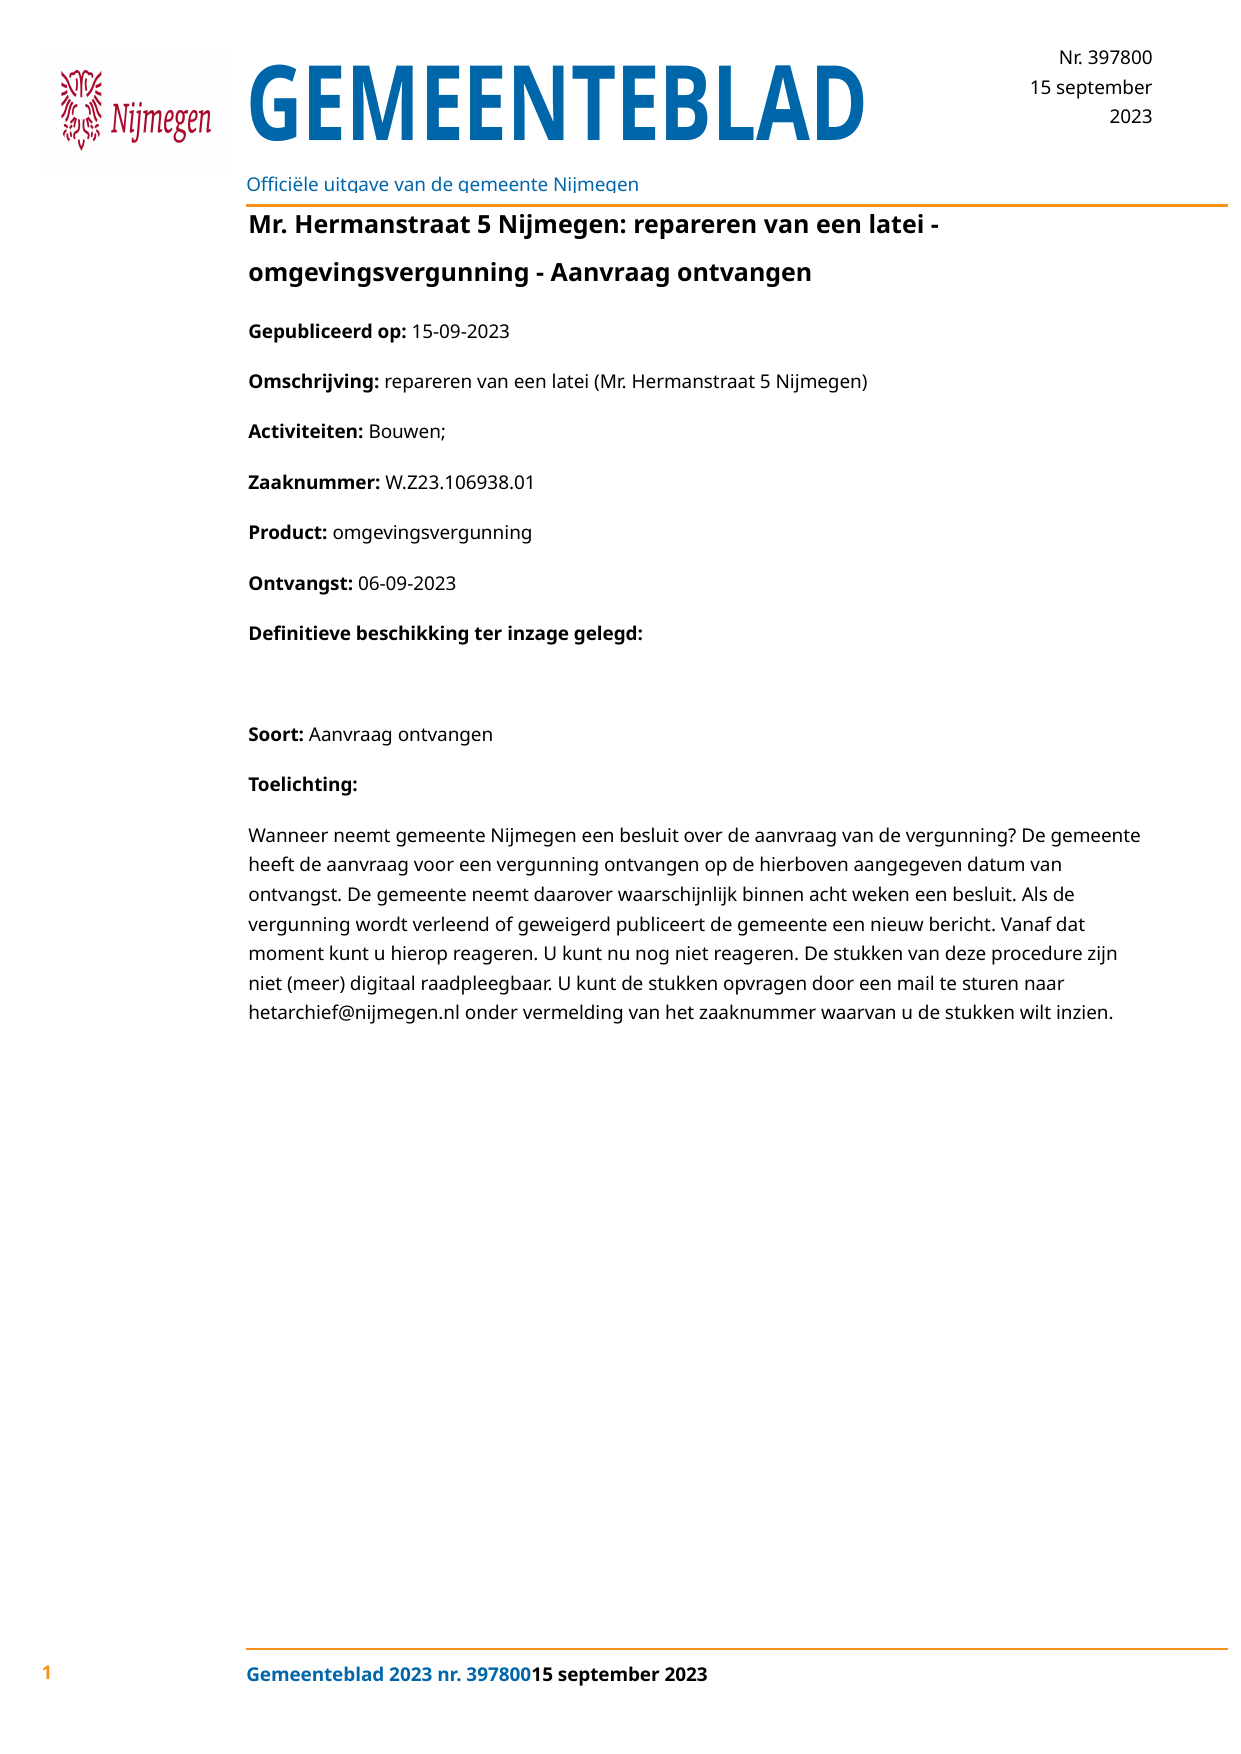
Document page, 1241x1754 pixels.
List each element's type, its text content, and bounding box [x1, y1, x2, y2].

text Ontvangst: 06-09-2023 [248, 570, 1152, 596]
picture [41, 47, 231, 172]
text Wanneer neemt gemeente Nijmegen een besluit over de aanvraag van de vergunning? De gemeente heeft de aanvraag voor een vergunning ontvangen op de hierboven aangegeven datum van ontvangst. De gemeente neemt daarover waarschijnlijk binnen acht weken een besluit. Als de vergunning wordt verleend of geweigerd publiceert de gemeente een nieuw bericht. Vanaf dat moment kunt u hierop reageren. U kunt nu nog niet reageren. De stukken van deze procedure zijn niet (meer) digitaal raadpleegbaar. U kunt de stukken opvragen door een mail te sturen naar hetarchief@nijmegen.nl onder vermelding van het zaaknummer waarvan u de stukken wilt inzien. [248, 822, 1152, 1025]
text Activiteiten: Bouwen; [248, 419, 1152, 444]
text Definitieve beschikking ter inzage gelegd: [248, 620, 1152, 646]
text Product: omgevingsvergunning [248, 519, 1152, 545]
text Toelichting: [248, 772, 1152, 797]
text Mr. Hermanstraat 5 Nijmegen: repareren van een latei - omgevingsvergunning - Aanvraag ontvangen [248, 207, 1152, 288]
text Gepubliceerd op: 15-09-2023 [248, 318, 1152, 344]
text Omschrijving: repareren van een latei (Mr. Hermanstraat 5 Nijmegen) [248, 368, 1152, 394]
text Soort: Aanvraag ontvangen [248, 721, 1152, 747]
text Zaaknummer: W.Z23.106938.01 [248, 469, 1152, 495]
